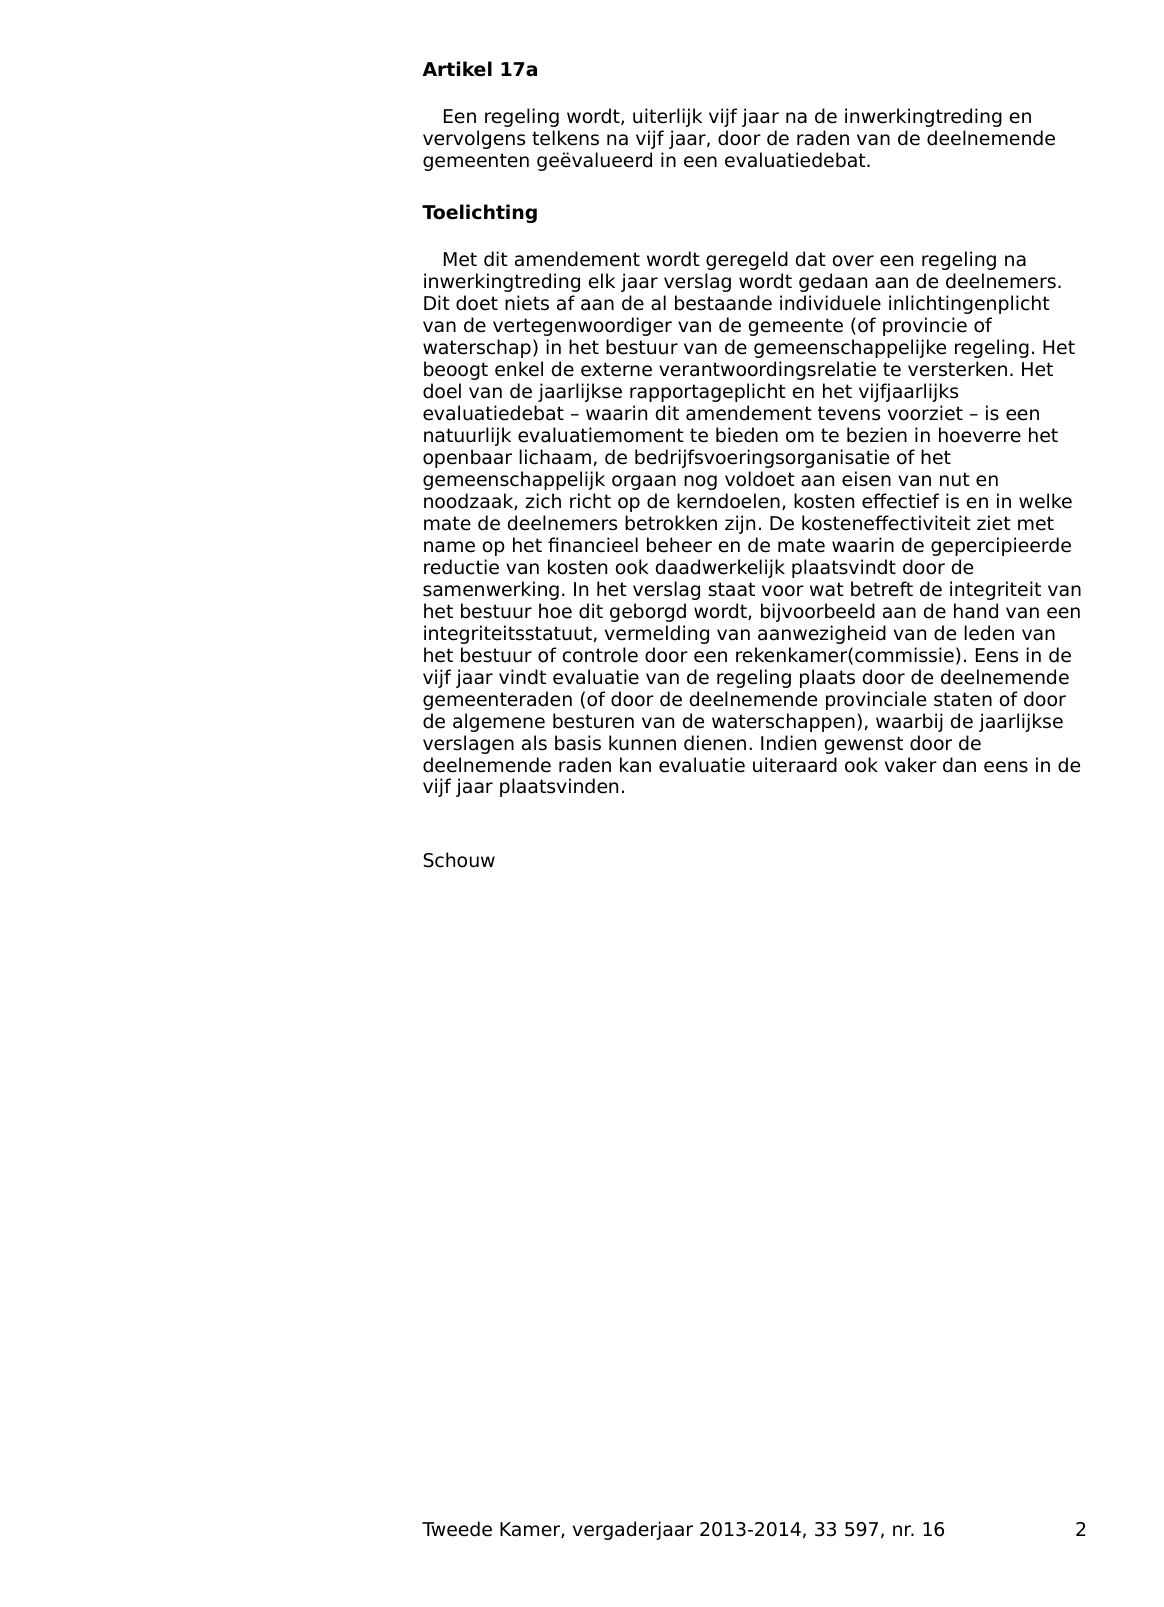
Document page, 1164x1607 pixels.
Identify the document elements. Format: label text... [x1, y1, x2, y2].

text Een regeling wordt, uiterlijk vijf jaar na de inwerkingtreding en vervolgens telkens na vijf jaar, door de raden van de deelnemende gemeenten geëvalueerd in een evaluatiedebat. [422, 106, 1087, 172]
subtitle Toelichting [422, 202, 1087, 224]
text Met dit amendement wordt geregeld dat over een regeling na inwerkingtreding elk jaar verslag wordt gedaan aan de deelnemers. Dit doet niets af aan de al bestaande individuele inlichtingenplicht van de vertegenwoordiger van de gemeente (of provincie of waterschap) in het bestuur van de gemeenschappelijke regeling. Het beoogt enkel de externe verantwoordingsrelatie te versterken. Het doel van de jaarlijkse rapportageplicht en het vijfjaarlijks evaluatiedebat – waarin dit amendement tevens voorziet – is een natuurlijk evaluatiemoment te bieden om te bezien in hoeverre het openbaar lichaam, de bedrijfsvoeringsorganisatie of het gemeenschappelijk orgaan nog voldoet aan eisen van nut en noodzaak, zich richt op de kerndoelen, kosten effectief is en in welke mate de deelnemers betrokken zijn. De kosteneffectiviteit ziet met name op het financieel beheer en de mate waarin de gepercipieerde reductie van kosten ook daadwerkelijk plaatsvindt door de samenwerking. In het verslag staat voor wat betreft de integriteit van het bestuur hoe dit geborgd wordt, bijvoorbeeld aan de hand van een integriteitsstatuut, vermelding van aanwezigheid van de leden van het bestuur of controle door een rekenkamer(commissie). Eens in de vijf jaar vindt evaluatie van de regeling plaats door de deelnemende gemeenteraden (of door de deelnemende provinciale staten of door de algemene besturen van de waterschappen), waarbij de jaarlijkse verslagen als basis kunnen dienen. Indien gewenst door de deelnemende raden kan evaluatie uiteraard ook vaker dan eens in de vijf jaar plaatsvinden. [422, 249, 1087, 798]
text Schouw [422, 828, 1087, 872]
subtitle Artikel 17a [422, 59, 1087, 81]
